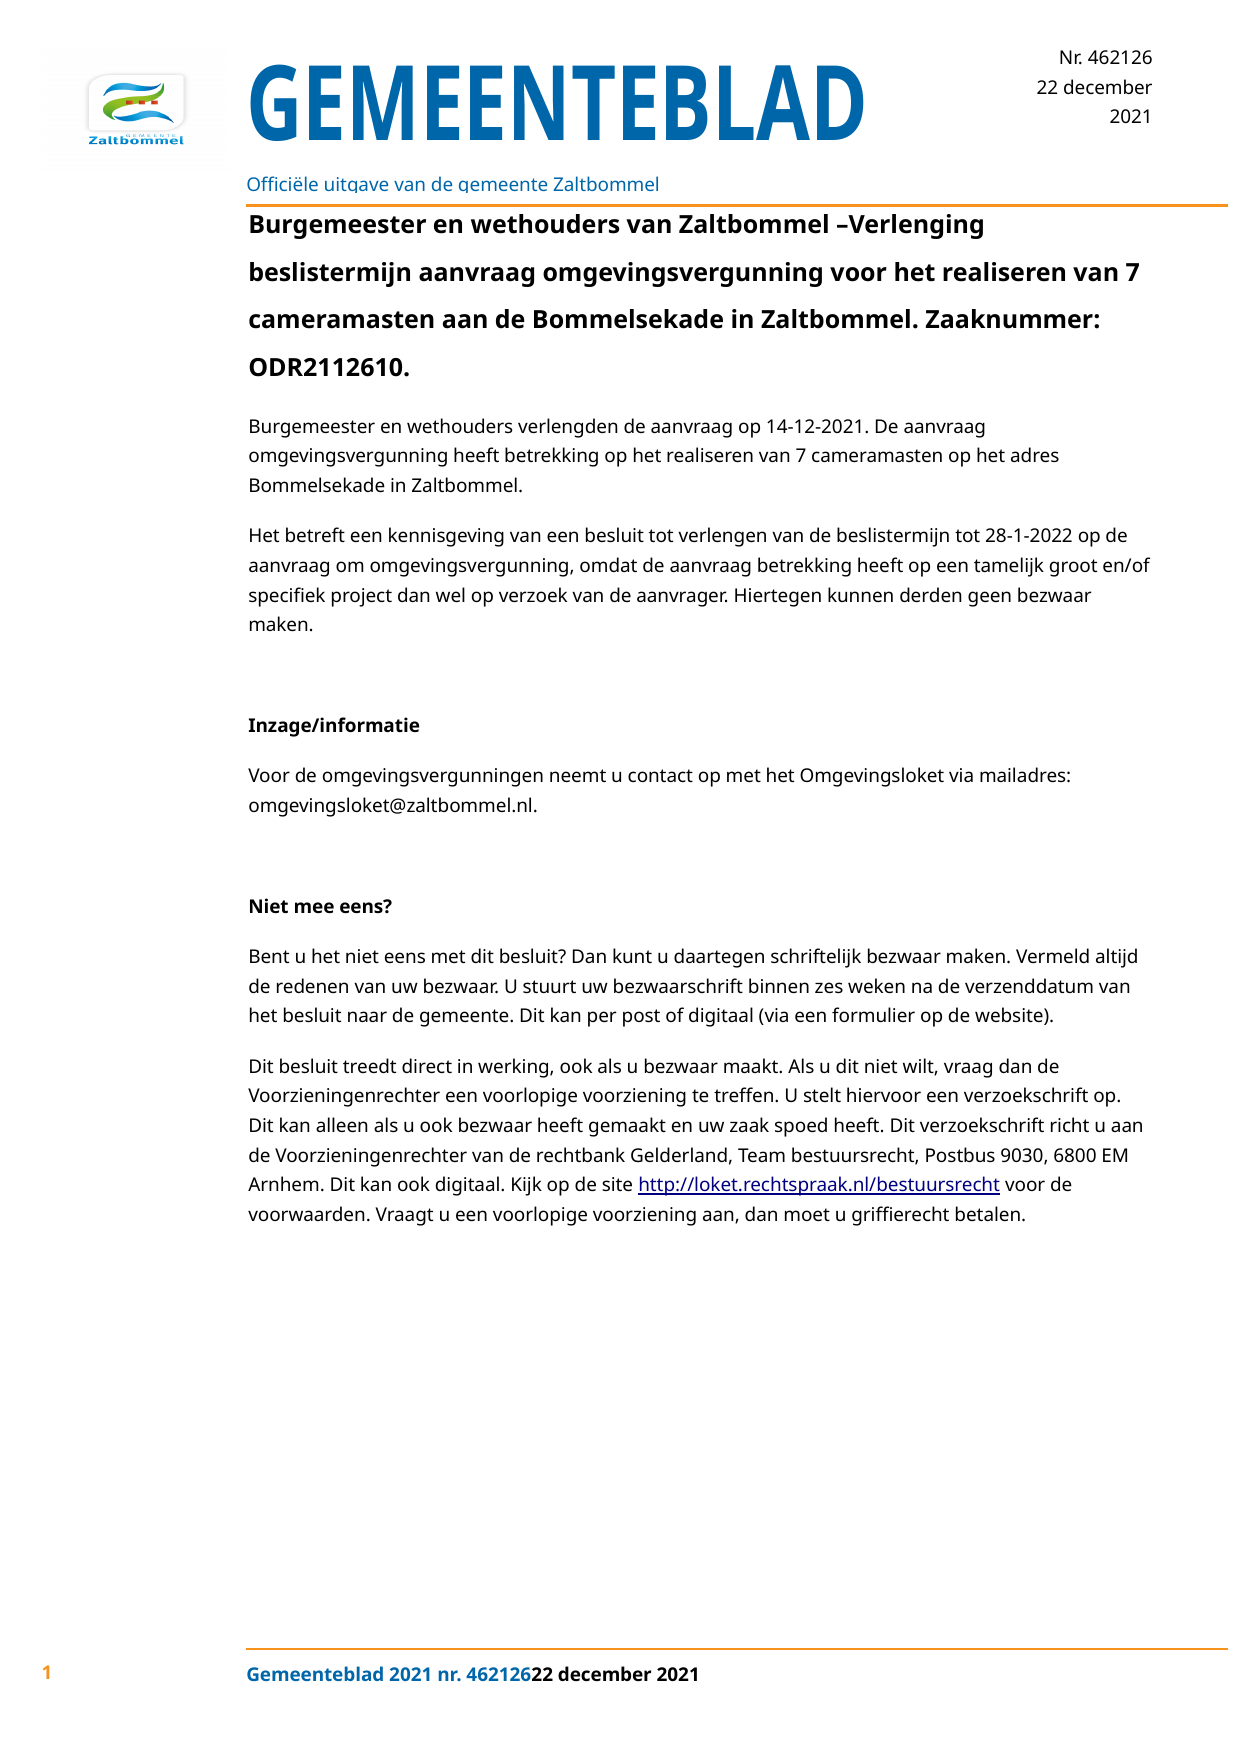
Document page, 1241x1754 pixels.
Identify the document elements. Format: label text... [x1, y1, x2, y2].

text Voor de omgevingsvergunningen neemt u contact op met het Omgevingsloket via mailadres: omgevingsloket@zaltbommel.nl. [248, 763, 1152, 818]
text Inzage/informatie [248, 712, 1152, 738]
text Niet mee eens? [248, 893, 1152, 919]
picture [41, 47, 231, 172]
text Het betreft een kennisgeving van een besluit tot verlengen van de beslistermijn tot 28-1-2022 op de aanvraag om omgevingsvergunning, omdat de aanvraag betrekking heeft op een tamelijk groot en/of specifiek project dan wel op verzoek van de aanvrager. Hiertegen kunnen derden geen bezwaar maken. [248, 523, 1152, 637]
text Burgemeester en wethouders verlengden de aanvraag op 14-12-2021. De aanvraag omgevingsvergunning heeft betrekking op het realiseren van 7 cameramasten op het adres Bommelsekade in Zaltbommel. [248, 413, 1152, 498]
text Dit besluit treedt direct in werking, ook als u bezwaar maakt. Als u dit niet wilt, vraag dan de Voorzieningenrechter een voorlopige voorziening te treffen. U stelt hiervoor een verzoekschrift op. Dit kan alleen als u ook bezwaar heeft gemaakt en uw zaak spoed heeft. Dit verzoekschrift richt u aan de Voorzieningenrechter van de rechtbank Gelderland, Team bestuursrecht, Postbus 9030, 6800 EM Arnhem. Dit kan ook digitaal. Kijk op de site http://loket.rechtspraak.nl/bestuursrecht voor de voorwaarden. Vraagt u een voorlopige voorziening aan, dan moet u griffierecht betalen. [248, 1053, 1152, 1227]
text Burgemeester en wethouders van Zaltbommel –Verlenging beslistermijn aanvraag omgevingsvergunning voor het realiseren van 7 cameramasten aan de Bommelsekade in Zaltbommel. Zaaknummer: ODR2112610. [248, 207, 1152, 384]
text Bent u het niet eens met dit besluit? Dan kunt u daartegen schriftelijk bezwaar maken. Vermeld altijd de redenen van uw bezwaar. U stuurt uw bezwaarschrift binnen zes weken na de verzenddatum van het besluit naar de gemeente. Dit kan per post of digitaal (via een formulier op de website). [248, 943, 1152, 1028]
